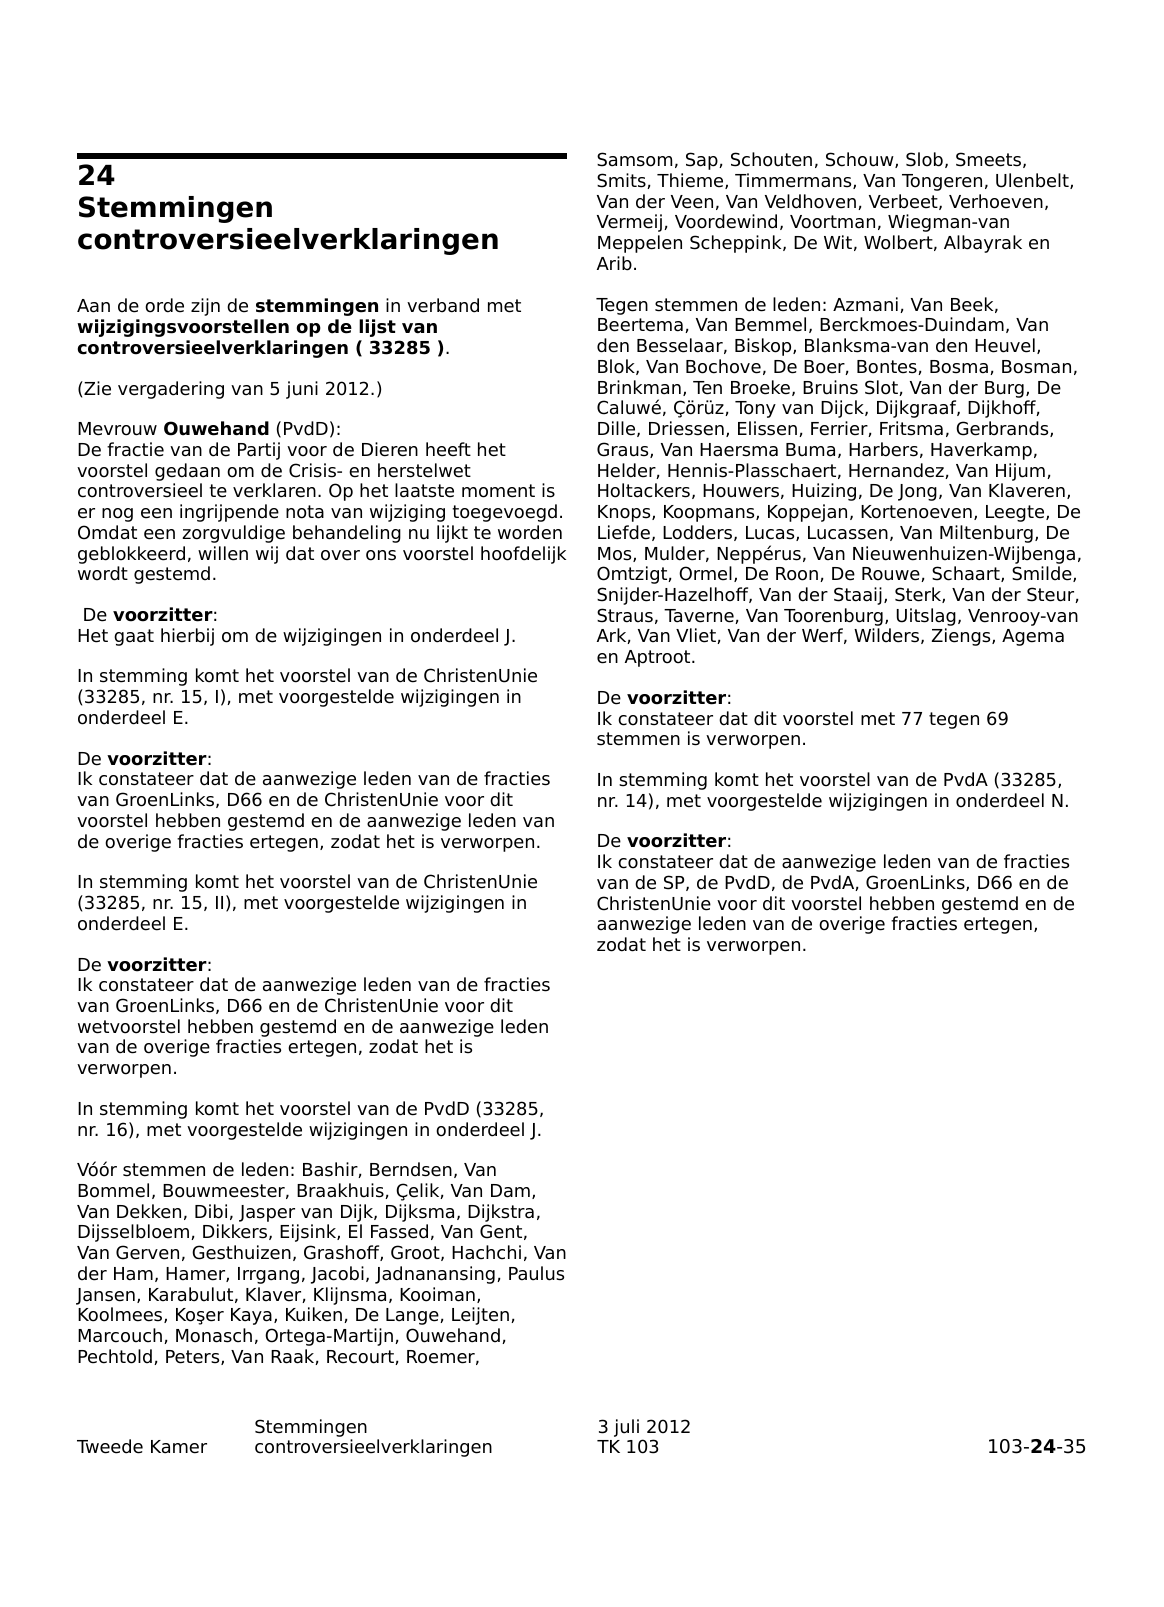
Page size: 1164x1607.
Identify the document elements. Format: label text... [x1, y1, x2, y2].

text Ik constateer dat dit voorstel met 77 tegen 69 stemmen is verworpen. [596, 708, 1087, 750]
text De fractie van de Partij voor de Dieren heeft het voorstel gedaan om de Crisis- en herstelwet controversieel te verklaren. Op het laatste moment is er nog een ingrijpende nota van wijziging toegevoegd. Omdat een zorgvuldige behandeling nu lijkt te worden geblokkeerd, willen wij dat over ons voorstel hoofdelijk wordt gestemd. [77, 440, 567, 585]
text De voorzitter: [596, 688, 1087, 708]
text De voorzitter: [77, 748, 567, 769]
text In stemming komt het voorstel van de PvdD (33285, nr. 16), met voorgestelde wijzigingen in onderdeel J. [77, 1099, 567, 1140]
title 24 Stemmingen controversieelverklaringen [77, 159, 567, 256]
text In stemming komt het voorstel van de ChristenUnie (33285, nr. 15, I), met voorgestelde wijzigingen in onderdeel E. [77, 666, 567, 728]
text Tegen stemmen de leden: Azmani, Van Beek, Beertema, Van Bemmel, Berckmoes-Duindam, Van den Besselaar, Biskop, Blanksma-van den Heuvel, Blok, Van Bochove, De Boer, Bontes, Bosma, Bosman, Brinkman, Ten Broeke, Bruins Slot, Van der Burg, De Caluwé, Çörüz, Tony van Dijck, Dijkgraaf, Dijkhoff, Dille, Driessen, Elissen, Ferrier, Fritsma, Gerbrands, Graus, Van Haersma Buma, Harbers, Haverkamp, Helder, Hennis-Plasschaert, Hernandez, Van Hijum, Holtackers, Houwers, Huizing, De Jong, Van Klaveren, Knops, Koopmans, Koppejan, Kortenoeven, Leegte, De Liefde, Lodders, Lucas, Lucassen, Van Miltenburg, De Mos, Mulder, Neppérus, Van Nieuwenhuizen-Wijbenga, Omtzigt, Ormel, De Roon, De Rouwe, Schaart, Smilde, Snijder-Hazelhoff, Van der Staaij, Sterk, Van der Steur, Straus, Taverne, Van Toorenburg, Uitslag, Venrooy-van Ark, Van Vliet, Van der Werf, Wilders, Ziengs, Agema en Aptroot. [596, 294, 1087, 668]
text Het gaat hierbij om de wijzigingen in onderdeel J. [77, 626, 567, 646]
text Aan de orde zijn de stemmingen in verband met wijzigingsvoorstellen op de lijst van controversieelverklaringen ( 33285 ). [77, 296, 567, 358]
text In stemming komt het voorstel van de PvdA (33285, nr. 14), met voorgestelde wijzigingen in onderdeel N. [596, 770, 1087, 811]
text Ik constateer dat de aanwezige leden van de fracties van de SP, de PvdD, de PvdA, GroenLinks, D66 en de ChristenUnie voor dit voorstel hebben gestemd en de aanwezige leden van de overige fracties ertegen, zodat het is verworpen. [596, 852, 1087, 956]
text De voorzitter: [77, 605, 567, 626]
text De voorzitter: [77, 954, 567, 975]
text Vóór stemmen de leden: Bashir, Berndsen, Van Bommel, Bouwmeester, Braakhuis, Çelik, Van Dam, Van Dekken, Dibi, Jasper van Dijk, Dijksma, Dijkstra, Dijsselbloem, Dikkers, Eijsink, El Fassed, Van Gent, Van Gerven, Gesthuizen, Grashoff, Groot, Hachchi, Van der Ham, Hamer, Irrgang, Jacobi, Jadnanansing, Paulus Jansen, Karabulut, Klaver, Klijnsma, Kooiman, Koolmees, Koşer Kaya, Kuiken, De Lange, Leijten, Marcouch, Monasch, Ortega-Martijn, Ouwehand, Pechtold, Peters, Van Raak, Recourt, Roemer, [77, 1160, 567, 1367]
text Mevrouw Ouwehand (PvdD): [77, 419, 567, 440]
text Ik constateer dat de aanwezige leden van de fracties van GroenLinks, D66 en de ChristenUnie voor dit wetvoorstel hebben gestemd en de aanwezige leden van de overige fracties ertegen, zodat het is verworpen. [77, 975, 567, 1079]
text In stemming komt het voorstel van de ChristenUnie (33285, nr. 15, II), met voorgestelde wijzigingen in onderdeel E. [77, 872, 567, 934]
text Ik constateer dat de aanwezige leden van de fracties van GroenLinks, D66 en de ChristenUnie voor dit voorstel hebben gestemd en de aanwezige leden van de overige fracties ertegen, zodat het is verworpen. [77, 769, 567, 852]
text De voorzitter: [596, 831, 1087, 852]
text (Zie vergadering van 5 juni 2012.) [77, 378, 567, 399]
text Samsom, Sap, Schouten, Schouw, Slob, Smeets, Smits, Thieme, Timmermans, Van Tongeren, Ulenbelt, Van der Veen, Van Veldhoven, Verbeet, Verhoeven, Vermeij, Voordewind, Voortman, Wiegman-van Meppelen Scheppink, De Wit, Wolbert, Albayrak en Arib. [596, 150, 1087, 274]
